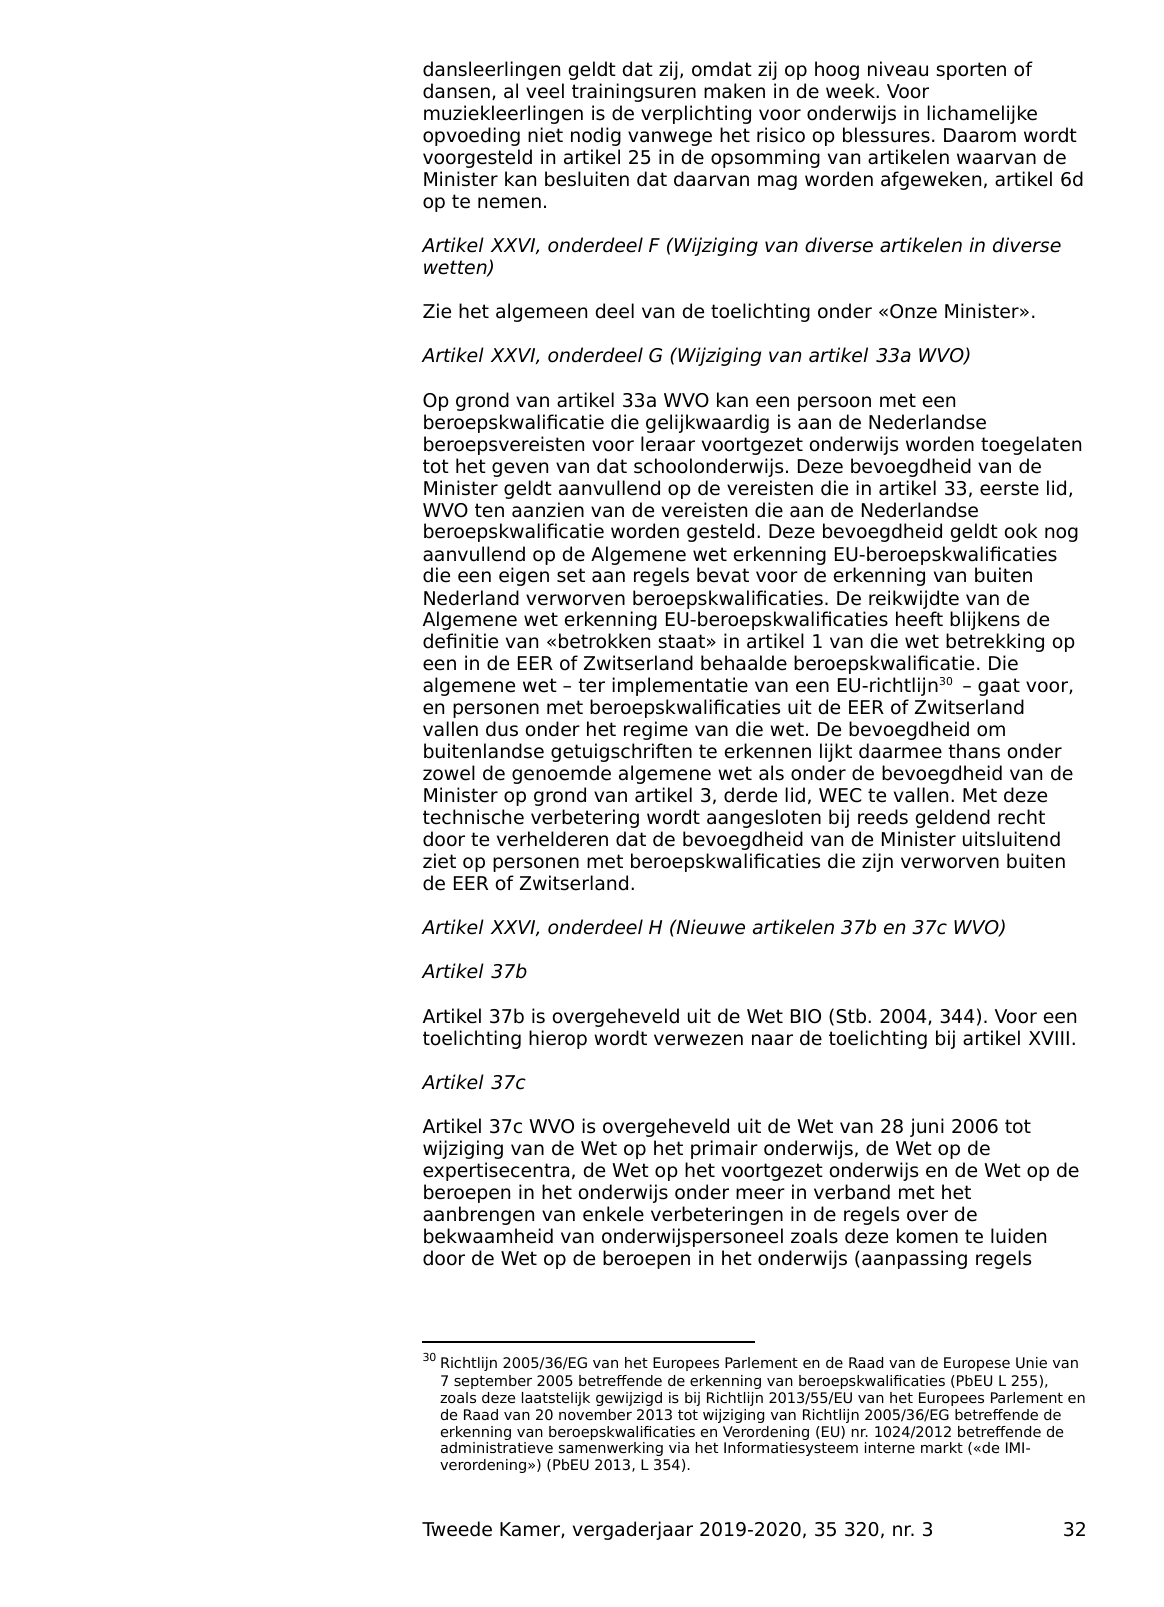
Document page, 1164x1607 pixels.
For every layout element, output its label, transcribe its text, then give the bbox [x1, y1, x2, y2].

text Artikel 37b is overgeheveld uit de Wet BIO (Stb. 2004, 344). Voor een toelichting hierop wordt verwezen naar de toelichting bij artikel XVIII. [422, 1006, 1087, 1049]
text Op grond van artikel 33a WVO kan een persoon met een beroepskwalificatie die gelijkwaardig is aan de Nederlandse beroepsvereisten voor leraar voortgezet onderwijs worden toegelaten tot het geven van dat schoolonderwijs. Deze bevoegdheid van de Minister geldt aanvullend op de vereisten die in artikel 33, eerste lid, WVO ten aanzien van de vereisten die aan de Nederlandse beroepskwalificatie worden gesteld. Deze bevoegdheid geldt ook nog aanvullend op de Algemene wet erkenning EU-beroepskwalificaties die een eigen set aan regels bevat voor de erkenning van buiten Nederland verworven beroepskwalificaties. De reikwijdte van de Algemene wet erkenning EU-beroepskwalificaties heeft blijkens de definitie van «betrokken staat» in artikel 1 van die wet betrekking op een in de EER of Zwitserland behaalde beroepskwalificatie. Die algemene wet – ter implementatie van een EU-richtlijn – gaat voor, en personen met beroepskwalificaties uit de EER of Zwitserland vallen dus onder het regime van die wet. De bevoegdheid om buitenlandse getuigschriften te erkennen lijkt daarmee thans onder zowel de genoemde algemene wet als onder de bevoegdheid van de Minister op grond van artikel 3, derde lid, WEC te vallen. Met deze technische verbetering wordt aangesloten bij reeds geldend recht door te verhelderen dat de bevoegdheid van de Minister uitsluitend ziet op personen met beroepskwalificaties die zijn verworven buiten de EER of Zwitserland. [422, 389, 1087, 895]
text Zie het algemeen deel van de toelichting onder «Onze Minister». [422, 301, 1087, 323]
subtitle Artikel XXVI, onderdeel G (Wijziging van artikel 33a WVO) [422, 345, 1087, 367]
subtitle Artikel 37b [422, 961, 1087, 983]
text dansleerlingen geldt dat zij, omdat zij op hoog niveau sporten of dansen, al veel trainingsuren maken in de week. Voor muziekleerlingen is de verplichting voor onderwijs in lichamelijke opvoeding niet nodig vanwege het risico op blessures. Daarom wordt voorgesteld in artikel 25 in de opsomming van artikelen waarvan de Minister kan besluiten dat daarvan mag worden afgeweken, artikel 6d op te nemen. [422, 59, 1087, 213]
text Richtlijn 2005/36/EG van het Europees Parlement en de Raad van de Europese Unie van 7 september 2005 betreffende de erkenning van beroepskwalificaties (PbEU L 255), zoals deze laatstelijk gewijzigd is bij Richtlijn 2013/55/EU van het Europees Parlement en de Raad van 20 november 2013 tot wijziging van Richtlijn 2005/36/EG betreffende de erkenning van beroepskwalificaties en Verordening (EU) nr. 1024/2012 betreffende de administratieve samenwerking via het Informatiesysteem interne markt («de IMI-verordening») (PbEU 2013, L 354). [422, 1351, 1087, 1474]
text Artikel 37c WVO is overgeheveld uit de Wet van 28 juni 2006 tot wijziging van de Wet op het primair onderwijs, de Wet op de expertisecentra, de Wet op het voortgezet onderwijs en de Wet op de beroepen in het onderwijs onder meer in verband met het aanbrengen van enkele verbeteringen in de regels over de bekwaamheid van onderwijspersoneel zoals deze komen te luiden door de Wet op de beroepen in het onderwijs (aanpassing regels [422, 1116, 1087, 1270]
subtitle Artikel 37c [422, 1072, 1087, 1094]
subtitle Artikel XXVI, onderdeel H (Nieuwe artikelen 37b en 37c WVO) [422, 917, 1087, 939]
subtitle Artikel XXVI, onderdeel F (Wijziging van diverse artikelen in diverse wetten) [422, 235, 1087, 279]
